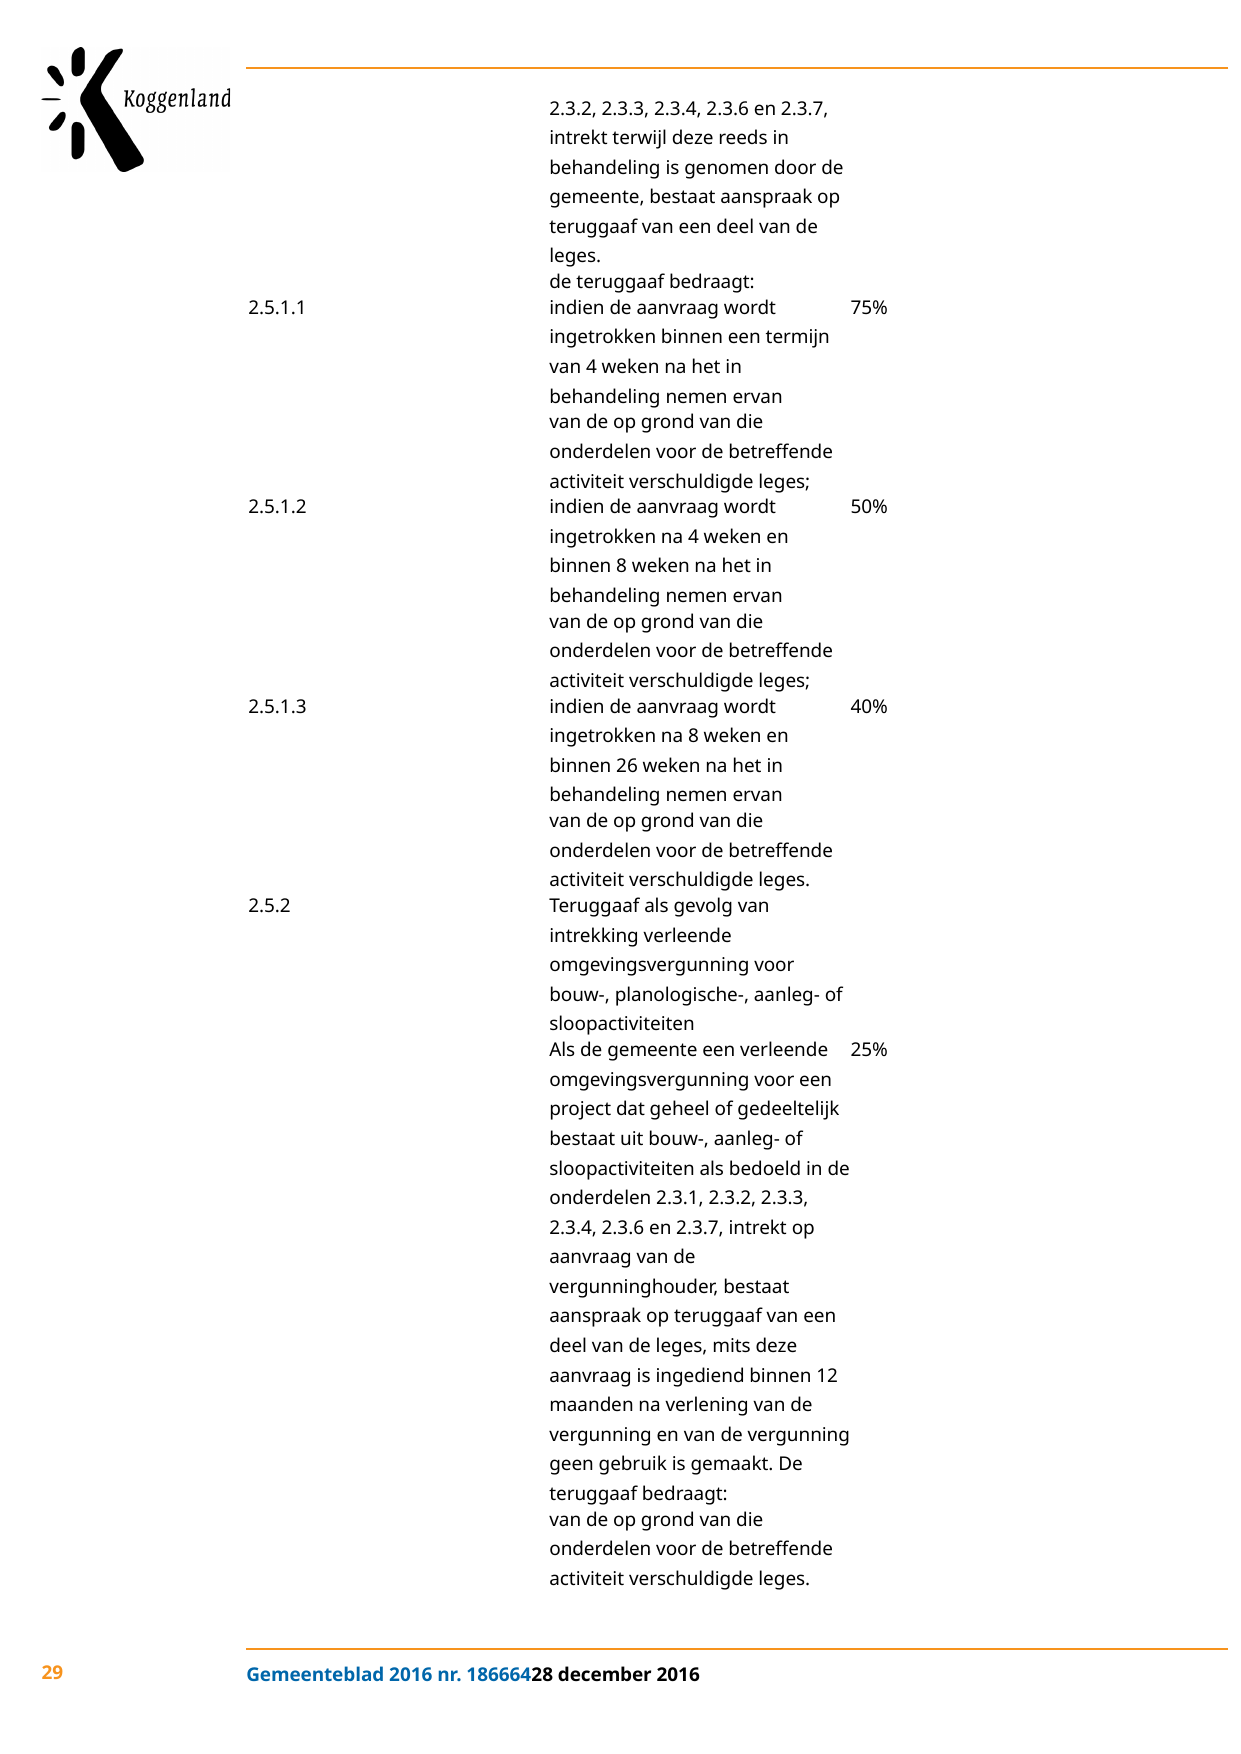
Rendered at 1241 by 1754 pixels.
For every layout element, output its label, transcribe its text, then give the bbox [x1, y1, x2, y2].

table_cell Teruggaaf als gevolg van intrekking verleende omgevingsvergunning voor bouw-, planologische-, aanleg- of sloopactiviteiten [549, 892, 850, 1036]
table_cell [850, 1506, 1152, 1591]
table_cell 75% [850, 294, 1152, 409]
table_cell 50% [850, 494, 1152, 608]
table_cell [248, 608, 549, 693]
table_cell [248, 409, 549, 493]
table_cell 2.5.1.1 [248, 294, 549, 409]
table_cell indien de aanvraag wordt ingetrokken na 8 weken en binnen 26 weken na het in behandeling nemen ervan [549, 693, 850, 807]
picture [41, 47, 231, 172]
table_cell van de op grond van die onderdelen voor de betreffende activiteit verschuldigde leges; [549, 409, 850, 493]
table_cell van de op grond van die onderdelen voor de betreffende activiteit verschuldigde leges. [549, 1506, 850, 1591]
table_cell de teruggaaf bedraagt: [549, 269, 850, 294]
table_cell [248, 269, 549, 294]
table_cell [850, 892, 1152, 1036]
table_cell [850, 808, 1152, 892]
table_cell 2.5.1.2 [248, 494, 549, 608]
table_cell [248, 808, 549, 892]
table_cell indien de aanvraag wordt ingetrokken na 4 weken en binnen 8 weken na het in behandeling nemen ervan [549, 494, 850, 608]
table_cell 2.5.2 [248, 892, 549, 1036]
table_cell [850, 95, 1152, 268]
table_cell [850, 608, 1152, 693]
table_cell [248, 1506, 549, 1591]
table_cell 25% [850, 1036, 1152, 1506]
table_cell Als de gemeente een verleende omgevingsvergunning voor een project dat geheel of gedeeltelijk bestaat uit bouw-, aanleg- of sloopactiviteiten als bedoeld in de onderdelen 2.3.1, 2.3.2, 2.3.3, 2.3.4, 2.3.6 en 2.3.7, intrekt op aanvraag van de vergunninghouder, bestaat aanspraak op teruggaaf van een deel van de leges, mits deze aanvraag is ingediend binnen 12 maanden na verlening van de vergunning en van de vergunning geen gebruik is gemaakt. De teruggaaf bedraagt: [549, 1036, 850, 1506]
table_cell indien de aanvraag wordt ingetrokken binnen een termijn van 4 weken na het in behandeling nemen ervan [549, 294, 850, 409]
table_cell van de op grond van die onderdelen voor de betreffende activiteit verschuldigde leges. [549, 808, 850, 892]
table_cell [850, 269, 1152, 294]
table_cell 40% [850, 693, 1152, 807]
table_cell [248, 95, 549, 268]
table_cell van de op grond van die onderdelen voor de betreffende activiteit verschuldigde leges; [549, 608, 850, 693]
table_cell 2.3.2, 2.3.3, 2.3.4, 2.3.6 en 2.3.7, intrekt terwijl deze reeds in behandeling is genomen door de gemeente, bestaat aanspraak op teruggaaf van een deel van de leges. [549, 95, 850, 268]
table_cell [850, 409, 1152, 493]
table_cell 2.5.1.3 [248, 693, 549, 807]
table_cell [248, 1036, 549, 1506]
